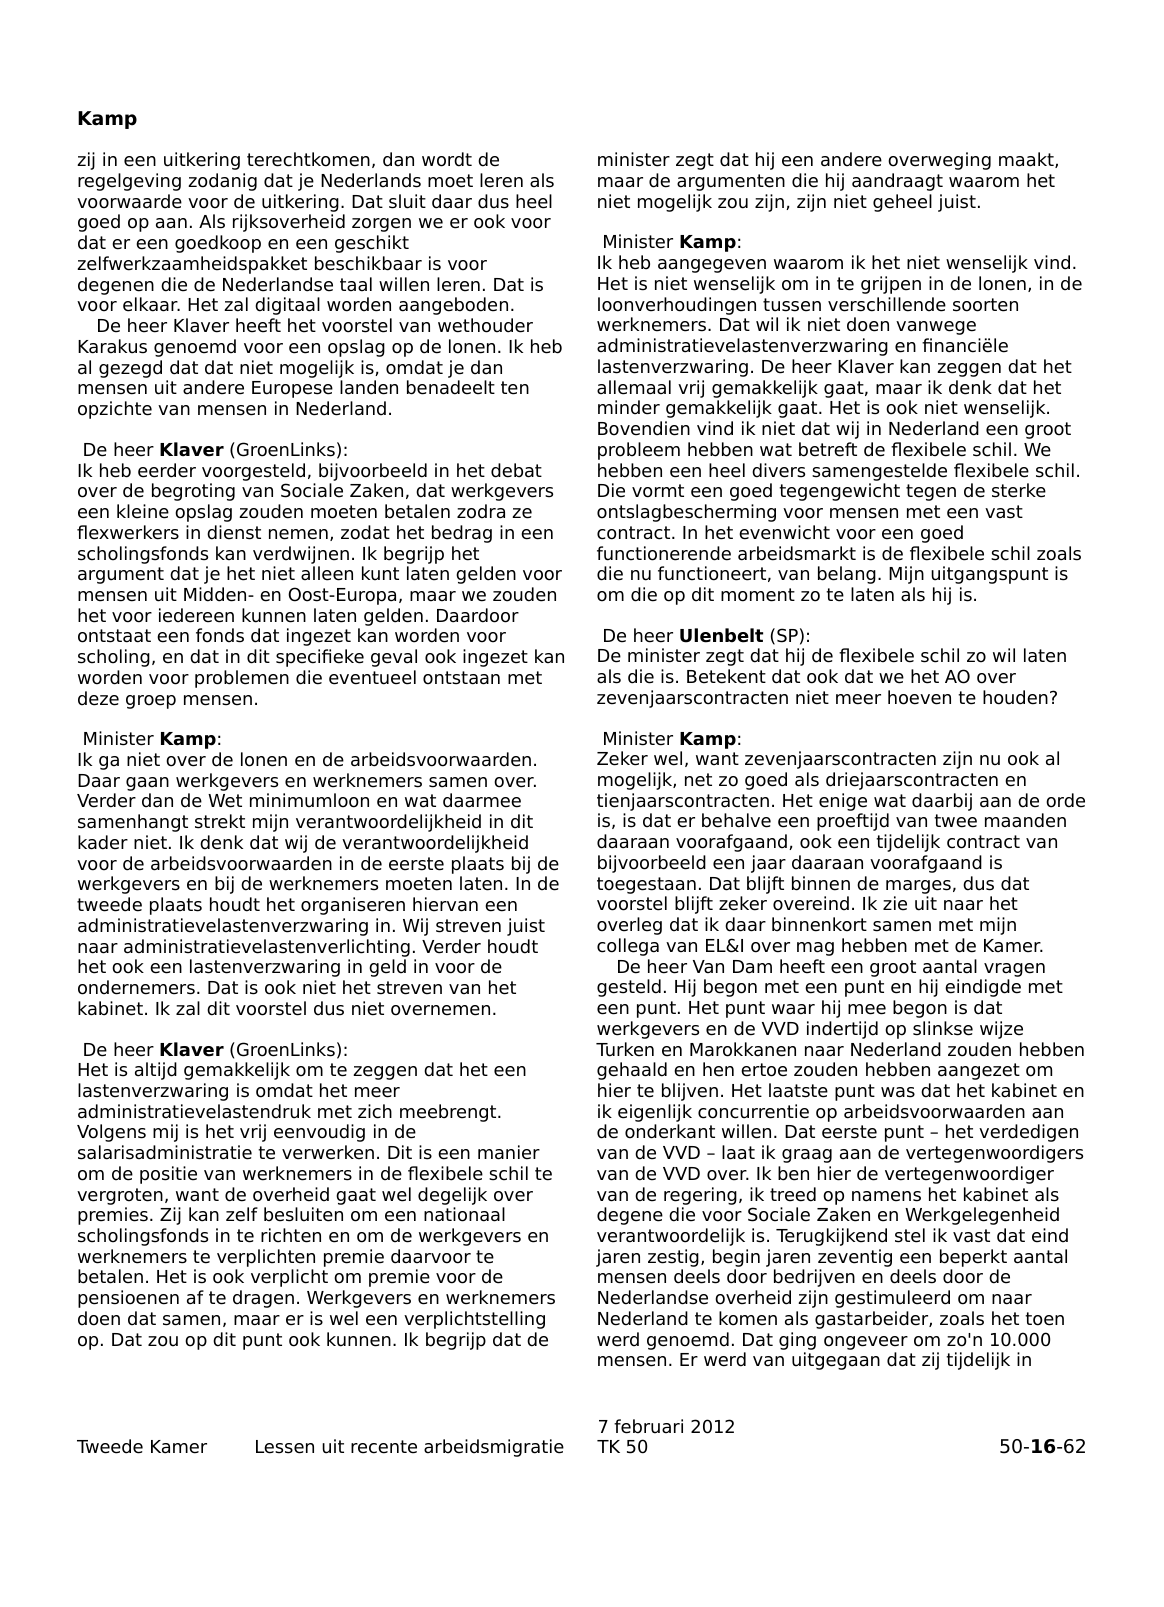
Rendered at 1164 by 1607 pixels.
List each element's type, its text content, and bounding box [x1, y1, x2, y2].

text Minister Kamp: [77, 729, 567, 750]
text Ik heb aangegeven waarom ik het niet wenselijk vind. Het is niet wenselijk om in te grijpen in de lonen, in de loonverhoudingen tussen verschillende soorten werknemers. Dat wil ik niet doen vanwege administratievelastenverzwaring en financiële lastenverzwaring. De heer Klaver kan zeggen dat het allemaal vrij gemakkelijk gaat, maar ik denk dat het minder gemakkelijk gaat. Het is ook niet wenselijk. Bovendien vind ik niet dat wij in Nederland een groot probleem hebben wat betreft de flexibele schil. We hebben een heel divers samengestelde flexibele schil. Die vormt een goed tegengewicht tegen de sterke ontslagbescherming voor mensen met een vast contract. In het evenwicht voor een goed functionerende arbeidsmarkt is de flexibele schil zoals die nu functioneert, van belang. Mijn uitgangspunt is om die op dit moment zo te laten als hij is. [596, 253, 1087, 606]
text De heer Klaver heeft het voorstel van wethouder Karakus genoemd voor een opslag op de lonen. Ik heb al gezegd dat dat niet mogelijk is, omdat je dan mensen uit andere Europese landen benadeelt ten opzichte van mensen in Nederland. [77, 316, 567, 420]
text De heer Van Dam heeft een groot aantal vragen gesteld. Hij begon met een punt en hij eindigde met een punt. Het punt waar hij mee begon is dat werkgevers en de VVD indertijd op slinkse wijze Turken en Marokkanen naar Nederland zouden hebben gehaald en hen ertoe zouden hebben aangezet om hier te blijven. Het laatste punt was dat het kabinet en ik eigenlijk concurrentie op arbeidsvoorwaarden aan de onderkant willen. Dat eerste punt – het verdedigen van de VVD – laat ik graag aan de vertegenwoordigers van de VVD over. Ik ben hier de vertegenwoordiger van de regering, ik treed op namens het kabinet als degene die voor Sociale Zaken en Werkgelegenheid verantwoordelijk is. Terugkijkend stel ik vast dat eind jaren zestig, begin jaren zeventig een beperkt aantal mensen deels door bedrijven en deels door de Nederlandse overheid zijn gestimuleerd om naar Nederland te komen als gastarbeider, zoals het toen werd genoemd. Dat ging ongeveer om zo'n 10.000 mensen. Er werd van uitgegaan dat zij tijdelijk in [596, 956, 1087, 1371]
text Minister Kamp: [596, 728, 1087, 749]
text Het is altijd gemakkelijk om te zeggen dat het een lastenverzwaring is omdat het meer administratievelastendruk met zich meebrengt. Volgens mij is het vrij eenvoudig in de salarisadministratie te verwerken. Dit is een manier om de positie van werknemers in de flexibele schil te vergroten, want de overheid gaat wel degelijk over premies. Zij kan zelf besluiten om een nationaal scholingsfonds in te richten en om de werkgevers en werknemers te verplichten premie daarvoor te betalen. Het is ook verplicht om premie voor de pensioenen af te dragen. Werkgevers en werknemers doen dat samen, maar er is wel een verplichtstelling op. Dat zou op dit punt ook kunnen. Ik begrijp dat de [77, 1060, 567, 1350]
text zij in een uitkering terechtkomen, dan wordt de regelgeving zodanig dat je Nederlands moet leren als voorwaarde voor de uitkering. Dat sluit daar dus heel goed op aan. Als rijksoverheid zorgen we er ook voor dat er een goedkoop en een geschikt zelfwerkzaamheidspakket beschikbaar is voor degenen die de Nederlandse taal willen leren. Dat is voor elkaar. Het zal digitaal worden aangeboden. [77, 150, 567, 316]
text De heer Klaver (GroenLinks): [77, 1039, 567, 1060]
text Ik heb eerder voorgesteld, bijvoorbeeld in het debat over de begroting van Sociale Zaken, dat werkgevers een kleine opslag zouden moeten betalen zodra ze flexwerkers in dienst nemen, zodat het bedrag in een scholingsfonds kan verdwijnen. Ik begrijp het argument dat je het niet alleen kunt laten gelden voor mensen uit Midden- en Oost-Europa, maar we zouden het voor iedereen kunnen laten gelden. Daardoor ontstaat een fonds dat ingezet kan worden voor scholing, en dat in dit specifieke geval ook ingezet kan worden voor problemen die eventueel ontstaan met deze groep mensen. [77, 460, 567, 709]
text De minister zegt dat hij de flexibele schil zo wil laten als die is. Betekent dat ook dat we het AO over zevenjaarscontracten niet meer hoeven te houden? [596, 646, 1087, 708]
text Zeker wel, want zevenjaarscontracten zijn nu ook al mogelijk, net zo goed als driejaarscontracten en tienjaarscontracten. Het enige wat daarbij aan de orde is, is dat er behalve een proeftijd van twee maanden daaraan voorafgaand, ook een tijdelijk contract van bijvoorbeeld een jaar daaraan voorafgaand is toegestaan. Dat blijft binnen de marges, dus dat voorstel blijft zeker overeind. Ik zie uit naar het overleg dat ik daar binnenkort samen met mijn collega van EL&I over mag hebben met de Kamer. [596, 749, 1087, 956]
text Ik ga niet over de lonen en de arbeidsvoorwaarden. Daar gaan werkgevers en werknemers samen over. Verder dan de Wet minimumloon en wat daarmee samenhangt strekt mijn verantwoordelijkheid in dit kader niet. Ik denk dat wij de verantwoordelijkheid voor de arbeidsvoorwaarden in de eerste plaats bij de werkgevers en bij de werknemers moeten laten. In de tweede plaats houdt het organiseren hiervan een administratievelastenverzwaring in. Wij streven juist naar administratievelastenverlichting. Verder houdt het ook een lastenverzwaring in geld in voor de ondernemers. Dat is ook niet het streven van het kabinet. Ik zal dit voorstel dus niet overnemen. [77, 750, 567, 1019]
text Minister Kamp: [596, 232, 1087, 253]
text De heer Ulenbelt (SP): [596, 626, 1087, 646]
text De heer Klaver (GroenLinks): [77, 440, 567, 460]
text minister zegt dat hij een andere overweging maakt, maar de argumenten die hij aandraagt waarom het niet mogelijk zou zijn, zijn niet geheel juist. [596, 150, 1087, 212]
